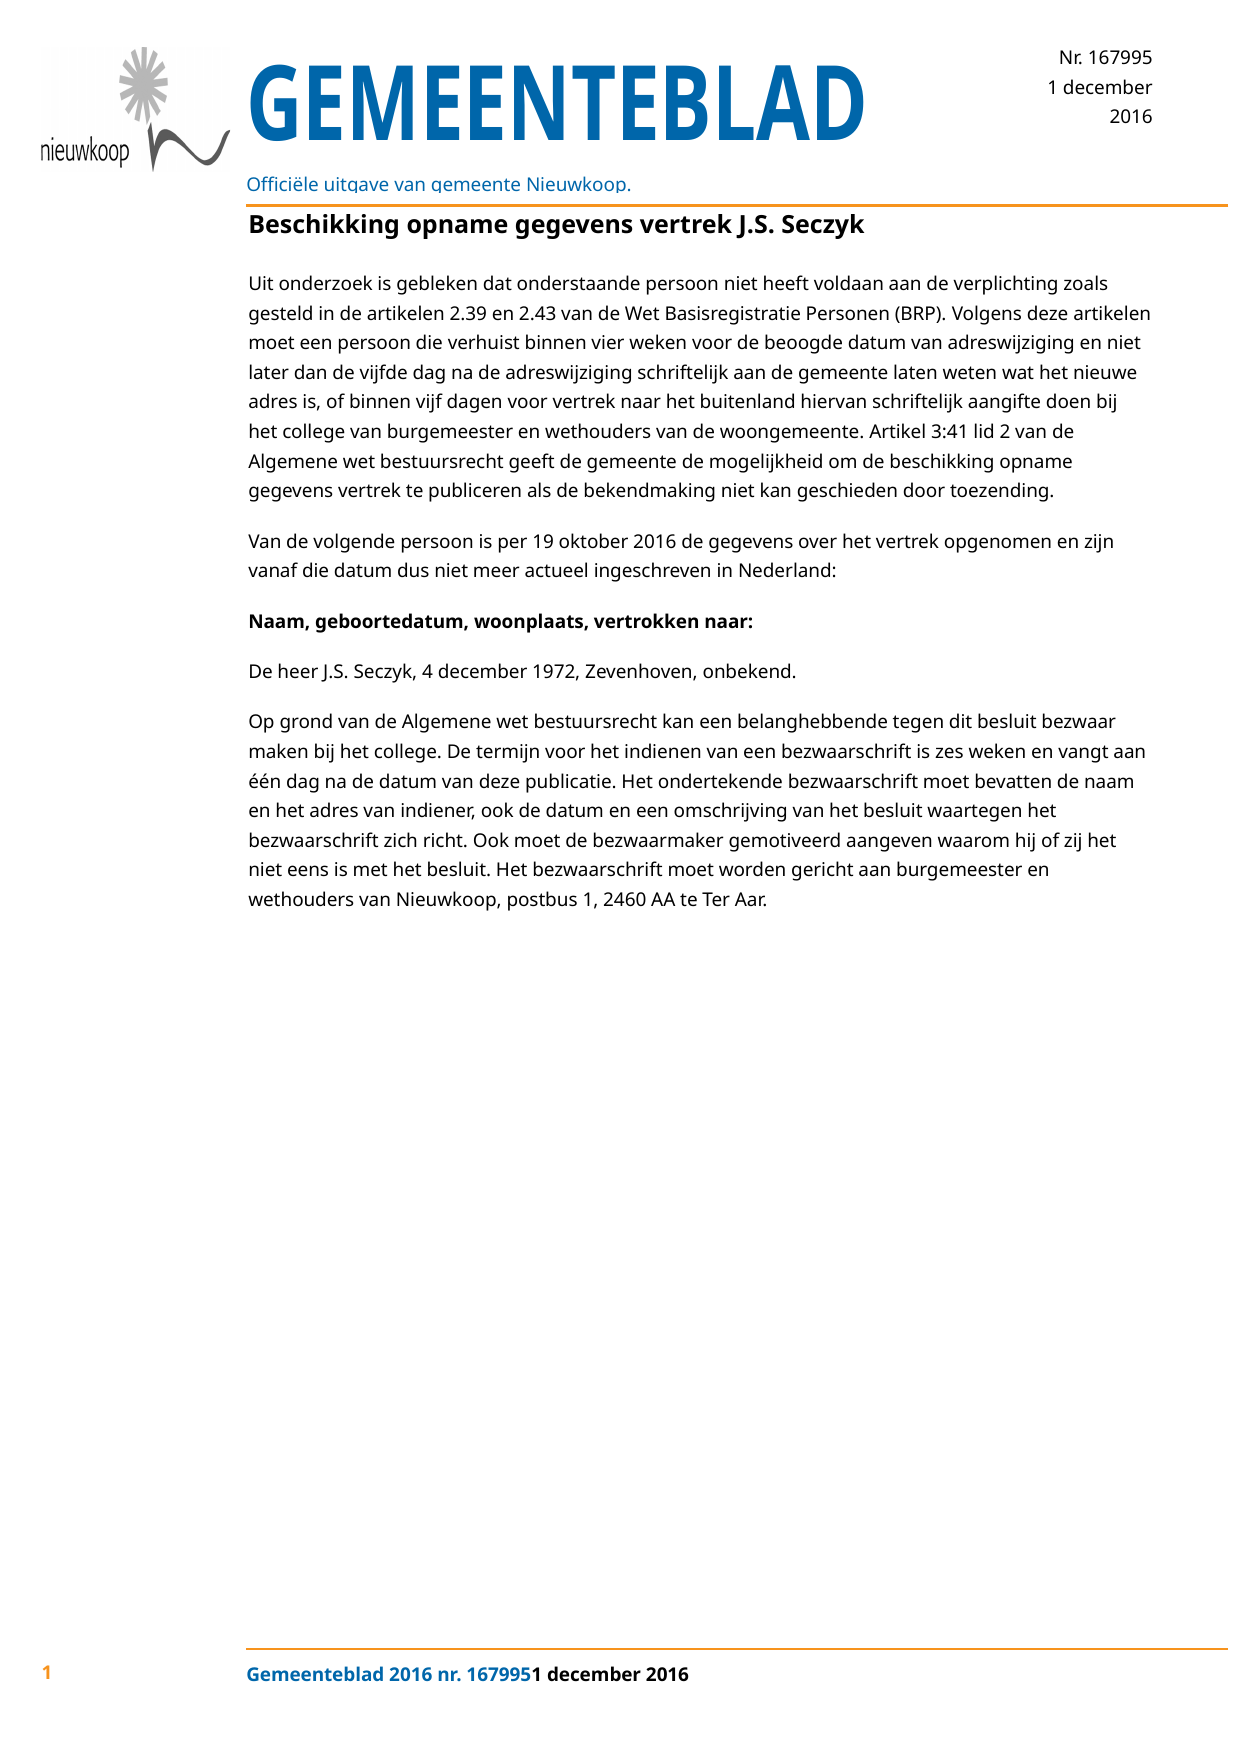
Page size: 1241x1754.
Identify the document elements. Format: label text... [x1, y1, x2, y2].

text Beschikking opname gegevens vertrek J.S. Seczyk [248, 207, 1152, 241]
text Op grond van de Algemene wet bestuursrecht kan een belanghebbende tegen dit besluit bezwaar maken bij het college. De termijn voor het indienen van een bezwaarschrift is zes weken en vangt aan één dag na de datum van deze publicatie. Het ondertekende bezwaarschrift moet bevatten de naam en het adres van indiener, ook de datum en een omschrijving van het besluit waartegen het bezwaarschrift zich richt. Ook moet de bezwaarmaker gemotiveerd aangeven waarom hij of zij het niet eens is met het besluit. Het bezwaarschrift moet worden gericht aan burgemeester en wethouders van Nieuwkoop, postbus 1, 2460 AA te Ter Aar. [248, 709, 1152, 912]
text Naam, geboortedatum, woonplaats, vertrokken naar: [248, 608, 1152, 633]
text De heer J.S. Seczyk, 4 december 1972, Zevenhoven, onbekend. [248, 658, 1152, 684]
text Uit onderzoek is gebleken dat onderstaande persoon niet heeft voldaan aan de verplichting zoals gesteld in de artikelen 2.39 en 2.43 van de Wet Basisregistratie Personen (BRP). Volgens deze artikelen moet een persoon die verhuist binnen vier weken voor de beoogde datum van adreswijziging en niet later dan de vijfde dag na de adreswijziging schriftelijk aan de gemeente laten weten wat het nieuwe adres is, of binnen vijf dagen voor vertrek naar het buitenland hiervan schriftelijk aangifte doen bij het college van burgemeester en wethouders van de woongemeente. Artikel 3:41 lid 2 van de Algemene wet bestuursrecht geeft de gemeente de mogelijkheid om de beschikking opname gegevens vertrek te publiceren als de bekendmaking niet kan geschieden door toezending. [248, 270, 1152, 503]
text Van de volgende persoon is per 19 oktober 2016 de gegevens over het vertrek opgenomen en zijn vanaf die datum dus niet meer actueel ingeschreven in Nederland: [248, 528, 1152, 583]
picture [41, 47, 231, 172]
